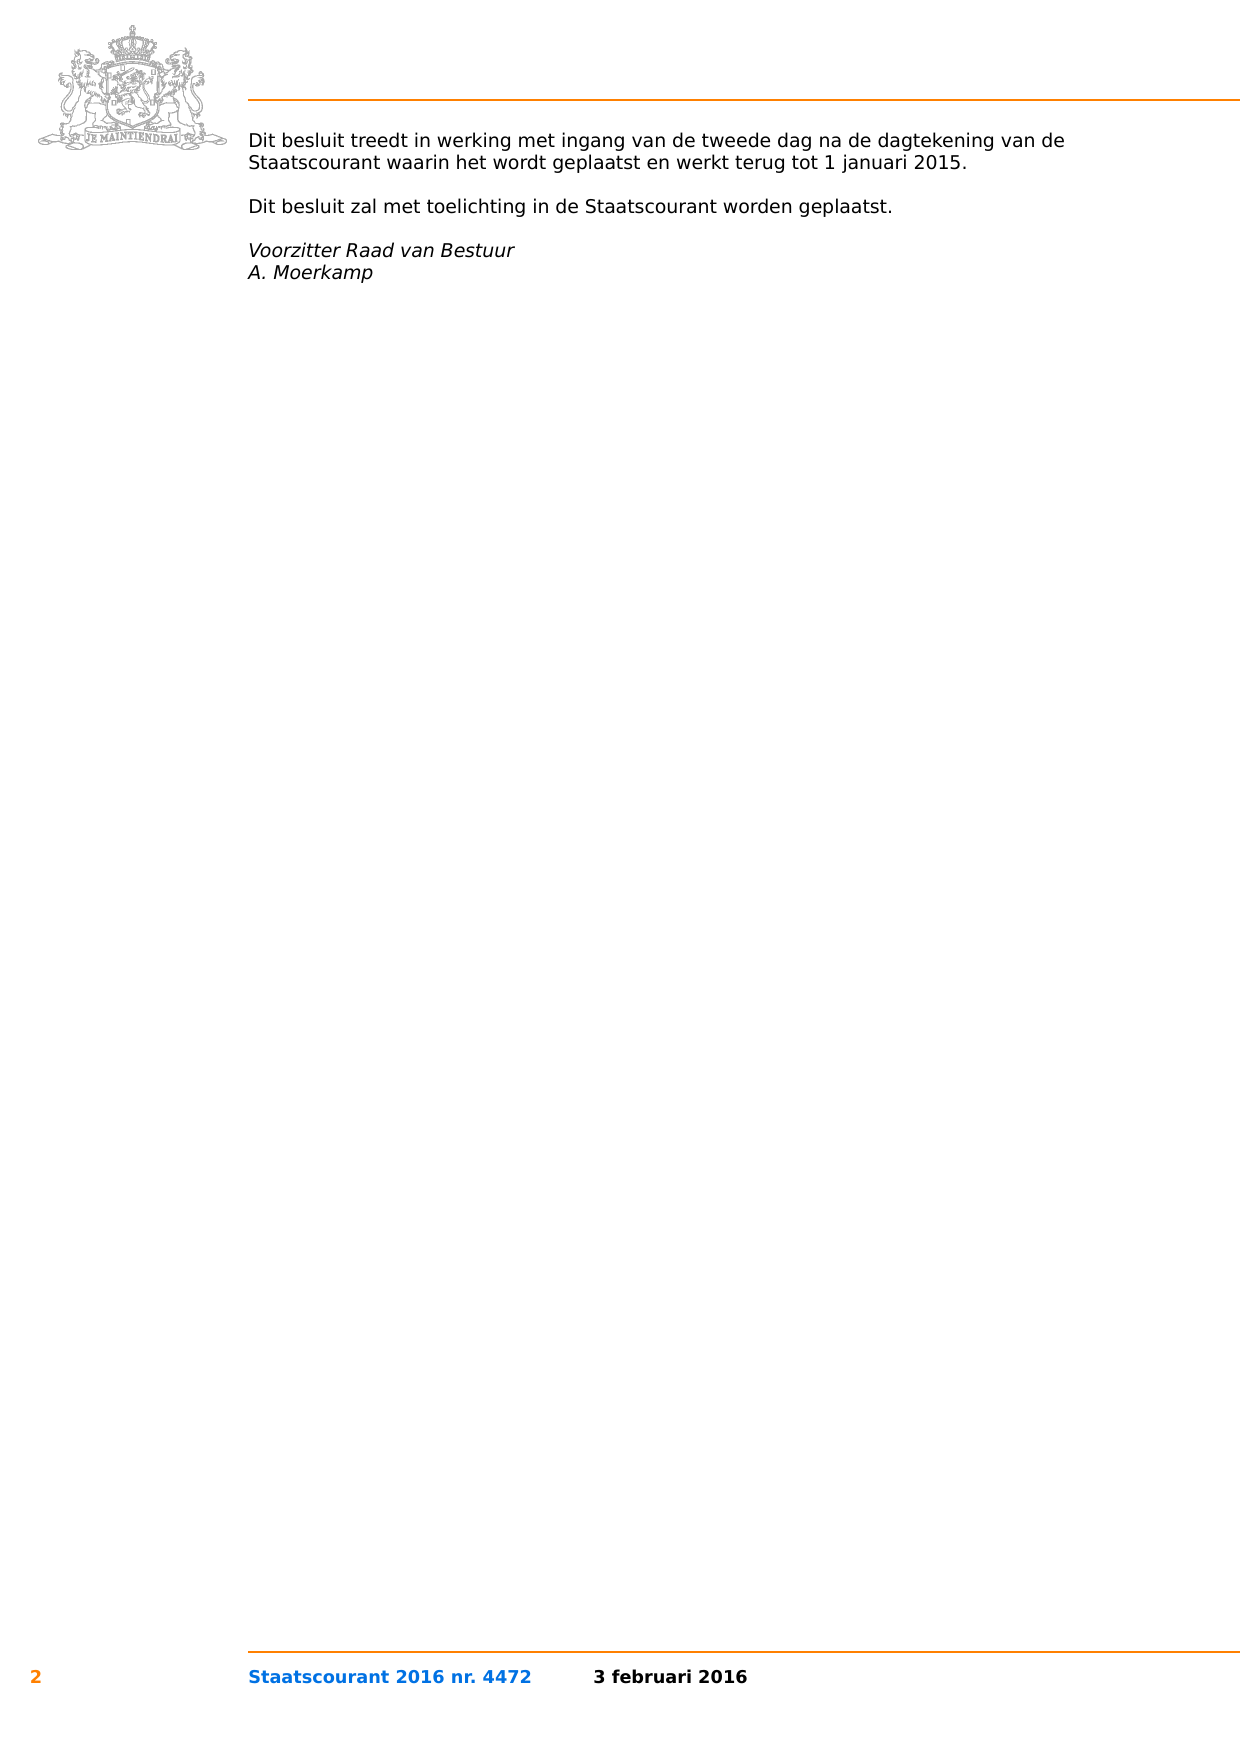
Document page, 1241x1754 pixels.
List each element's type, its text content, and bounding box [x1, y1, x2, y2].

text Dit besluit zal met toelichting in de Staatscourant worden geplaatst. [248, 196, 1163, 218]
picture [38, 25, 227, 150]
text Voorzitter Raad van Bestuur A. Moerkamp [248, 239, 1163, 283]
text Dit besluit treedt in werking met ingang van de tweede dag na de dagtekening van de Staatscourant waarin het wordt geplaatst en werkt terug tot 1 januari 2015. [248, 130, 1163, 174]
